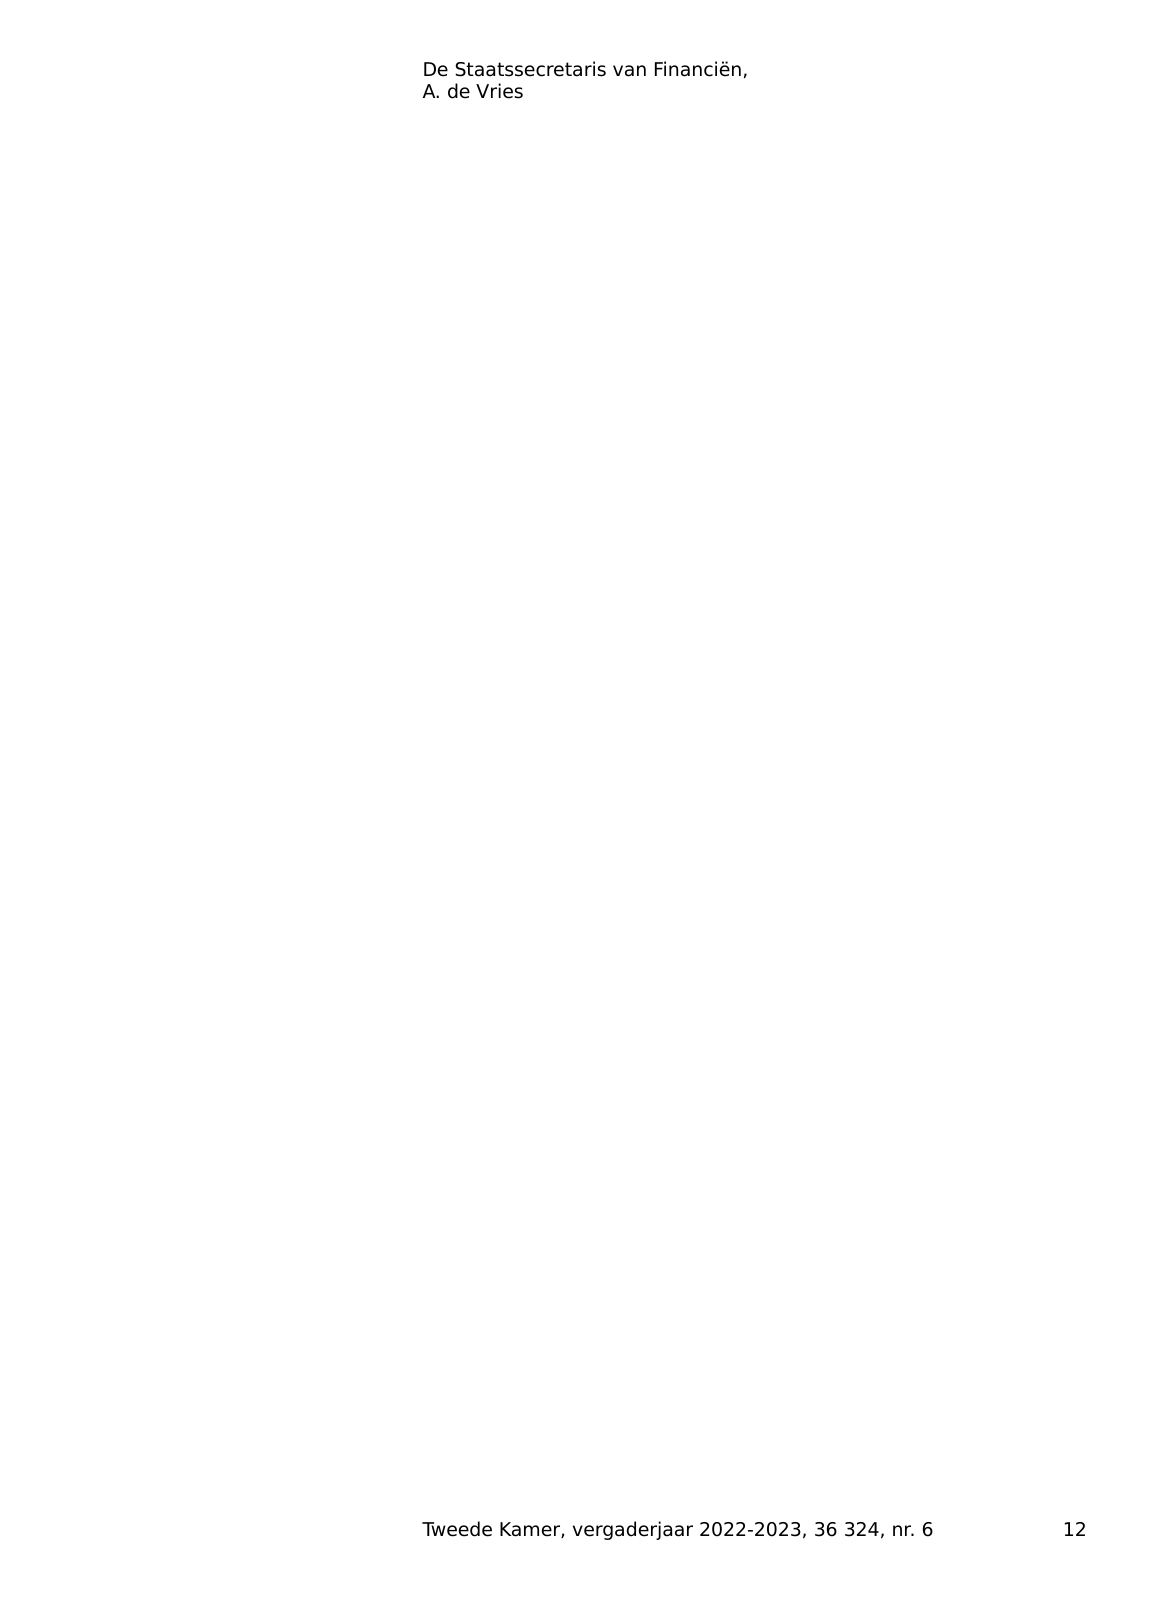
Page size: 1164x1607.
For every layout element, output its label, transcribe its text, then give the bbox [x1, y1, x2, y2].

text De Staatssecretaris van Financiën, A. de Vries [422, 59, 1087, 103]
